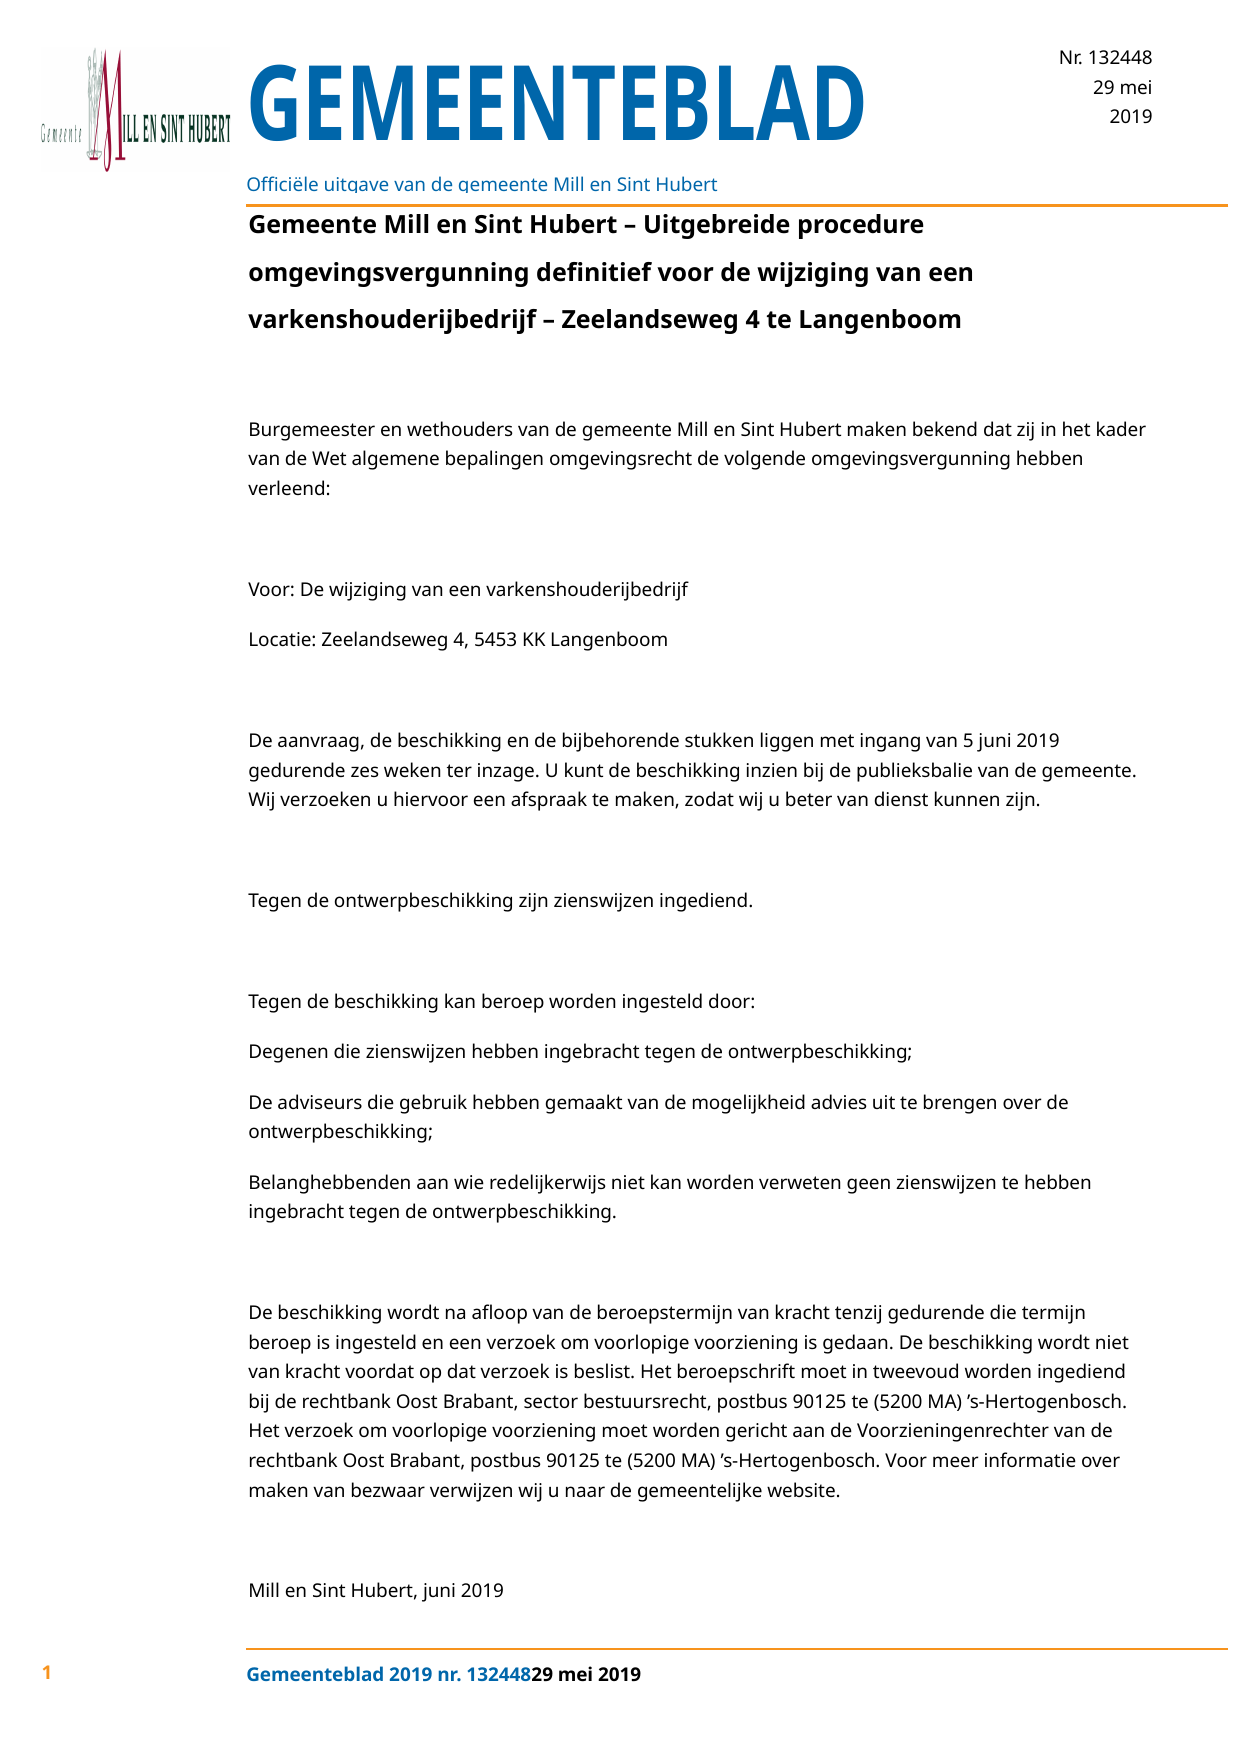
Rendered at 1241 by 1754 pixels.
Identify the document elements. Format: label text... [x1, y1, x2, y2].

text Degenen die zienswijzen hebben ingebracht tegen de ontwerpbeschikking; [248, 1038, 1152, 1064]
text Mill en Sint Hubert, juni 2019 [248, 1578, 1152, 1603]
text De aanvraag, de beschikking en de bijbehorende stukken liggen met ingang van 5 juni 2019 gedurende zes weken ter inzage. U kunt de beschikking inzien bij de publieksbalie van de gemeente. Wij verzoeken u hiervoor een afspraak te maken, zodat wij u beter van dienst kunnen zijn. [248, 727, 1152, 812]
text Burgemeester en wethouders van de gemeente Mill en Sint Hubert maken bekend dat zij in het kader van de Wet algemene bepalingen omgevingsrecht de volgende omgevingsvergunning hebben verleend: [248, 416, 1152, 501]
text Tegen de ontwerpbeschikking zijn zienswijzen ingediend. [248, 887, 1152, 913]
text Belanghebbenden aan wie redelijkerwijs niet kan worden verweten geen zienswijzen te hebben ingebracht tegen de ontwerpbeschikking. [248, 1169, 1152, 1224]
text De adviseurs die gebruik hebben gemaakt van de mogelijkheid advies uit te brengen over de ontwerpbeschikking; [248, 1089, 1152, 1144]
text Gemeente Mill en Sint Hubert – Uitgebreide procedure omgevingsvergunning definitief voor de wijziging van een varkenshouderijbedrijf – Zeelandseweg 4 te Langenboom [248, 207, 1152, 336]
text Locatie: Zeelandseweg 4, 5453 KK Langenboom [248, 626, 1152, 652]
text De beschikking wordt na afloop van de beroepstermijn van kracht tenzij gedurende die termijn beroep is ingesteld en een verzoek om voorlopige voorziening is gedaan. De beschikking wordt niet van kracht voordat op dat verzoek is beslist. Het beroepschrift moet in tweevoud worden ingediend bij de rechtbank Oost Brabant, sector bestuursrecht, postbus 90125 te (5200 MA) ’s-Hertogenbosch. Het verzoek om voorlopige voorziening moet worden gericht aan de Voorzieningenrechter van de rechtbank Oost Brabant, postbus 90125 te (5200 MA) ’s-Hertogenbosch. Voor meer informatie over maken van bezwaar verwijzen wij u naar de gemeentelijke website. [248, 1299, 1152, 1502]
picture [41, 47, 231, 172]
text Voor: De wijziging van een varkenshouderijbedrijf [248, 576, 1152, 602]
text Tegen de beschikking kan beroep worden ingesteld door: [248, 988, 1152, 1014]
